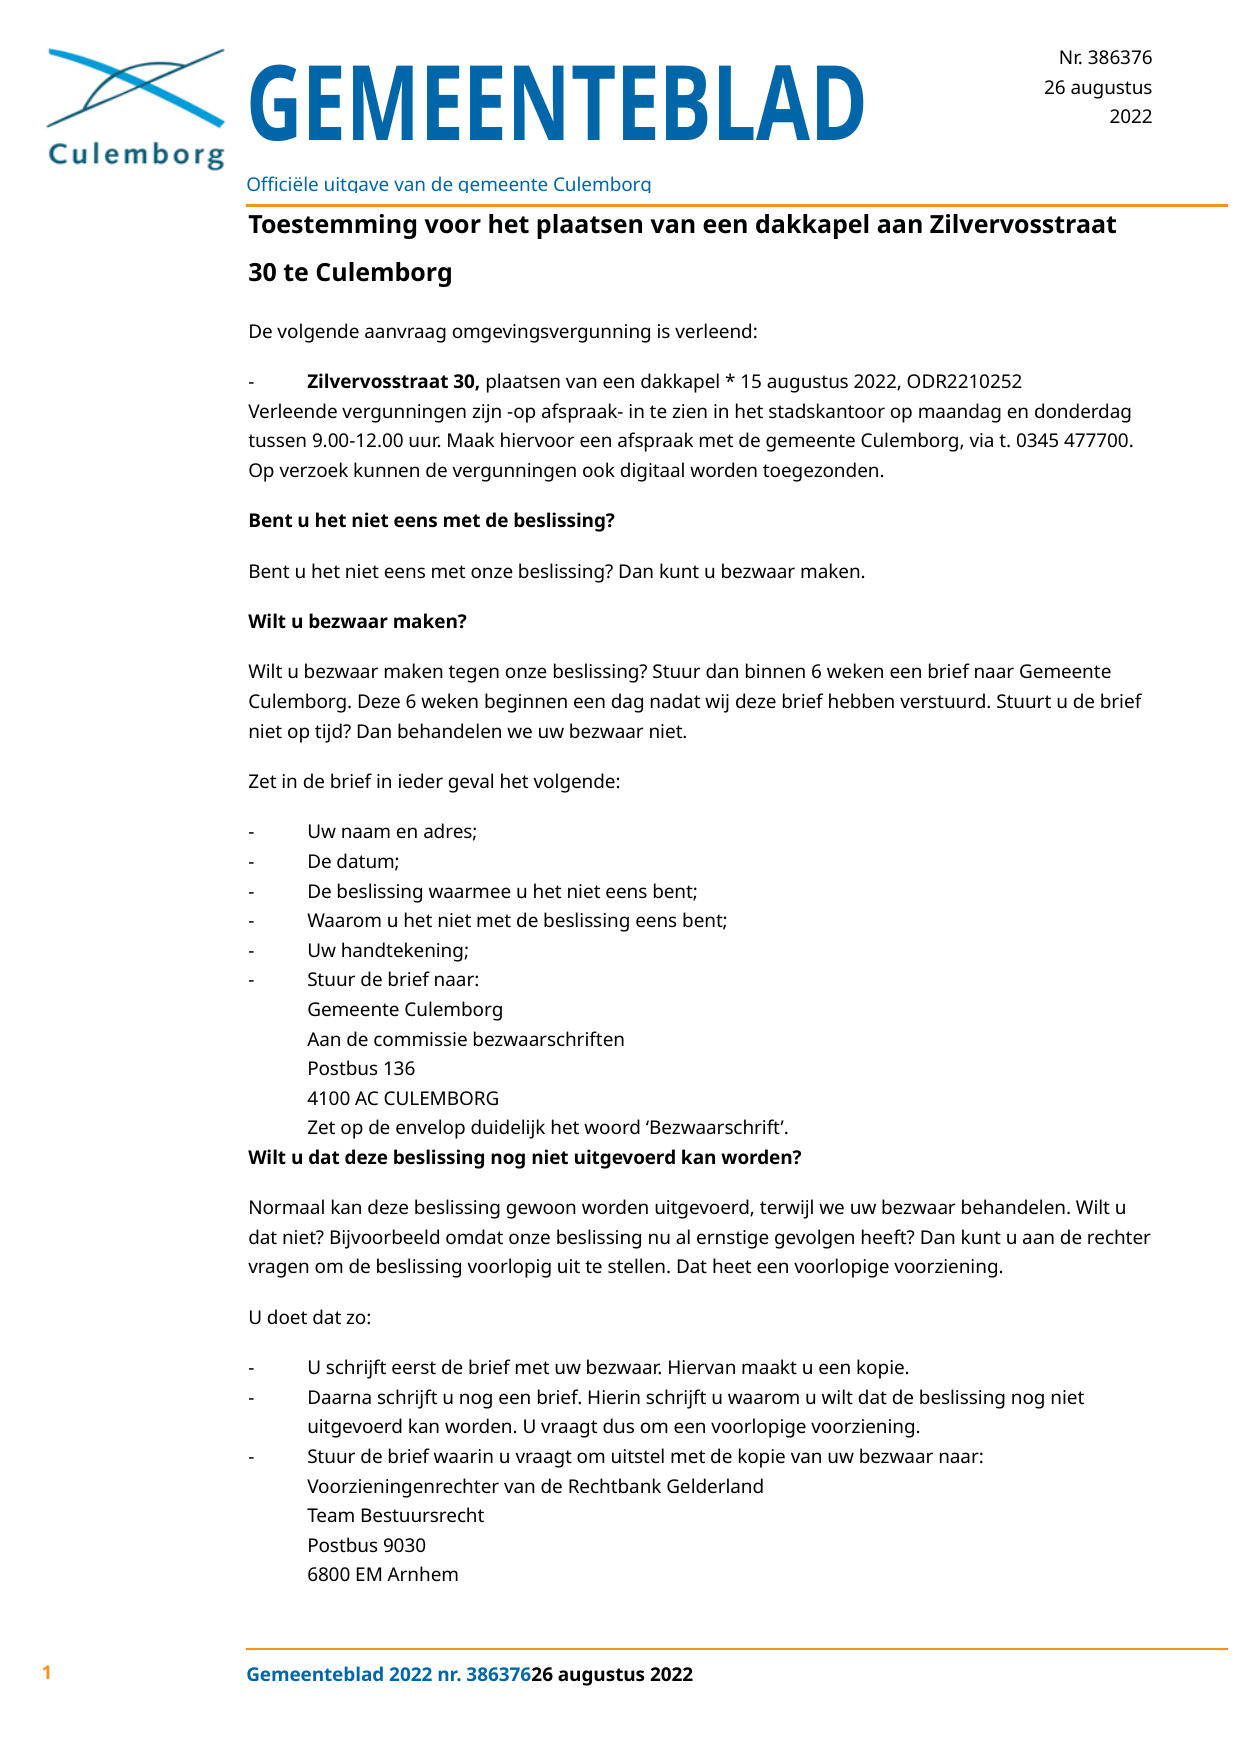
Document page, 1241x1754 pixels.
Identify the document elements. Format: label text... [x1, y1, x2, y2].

list Waarom u het niet met de beslissing eens bent; [248, 907, 1152, 933]
text U doet dat zo: [248, 1304, 1152, 1330]
text Bent u het niet eens met onze beslissing? Dan kunt u bezwaar maken. [248, 558, 1152, 584]
list Voorzieningenrechter van de Rechtbank Gelderland [248, 1473, 1152, 1499]
text Verleende vergunningen zijn -op afspraak- in te zien in het stadskantoor op maandag en donderdag tussen 9.00-12.00 uur. Maak hiervoor een afspraak met de gemeente Culemborg, via t. 0345 477700. Op verzoek kunnen de vergunningen ook digitaal worden toegezonden. [248, 398, 1152, 483]
list Postbus 9030 [248, 1532, 1152, 1558]
picture [41, 47, 231, 172]
text Toestemming voor het plaatsen van een dakkapel aan Zilvervosstraat 30 te Culemborg [248, 207, 1152, 288]
list De beslissing waarmee u het niet eens bent; [248, 878, 1152, 904]
list Postbus 136 [248, 1055, 1152, 1081]
list Gemeente Culemborg [248, 996, 1152, 1022]
text Wilt u dat deze beslissing nog niet uitgevoerd kan worden? [248, 1144, 1152, 1170]
list De datum; [248, 848, 1152, 874]
list Aan de commissie bezwaarschriften [248, 1026, 1152, 1052]
list Stuur de brief waarin u vraagt om uitstel met de kopie van uw bezwaar naar: [248, 1443, 1152, 1469]
list Daarna schrijft u nog een brief. Hierin schrijft u waarom u wilt dat de beslissing nog niet uitgevoerd kan worden. U vraagt dus om een voorlopige voorziening. [248, 1384, 1152, 1439]
text Bent u het niet eens met de beslissing? [248, 507, 1152, 533]
list Team Bestuursrecht [248, 1502, 1152, 1528]
list Stuur de brief naar: [248, 967, 1152, 992]
text Normaal kan deze beslissing gewoon worden uitgevoerd, terwijl we uw bezwaar behandelen. Wilt u dat niet? Bijvoorbeeld omdat onze beslissing nu al ernstige gevolgen heeft? Dan kunt u aan de rechter vragen om de beslissing voorlopig uit te stellen. Dat heet een voorlopige voorziening. [248, 1194, 1152, 1279]
list Uw naam en adres; [248, 819, 1152, 844]
list Zilvervosstraat 30, plaatsen van een dakkapel * 15 augustus 2022, ODR2210252 [248, 368, 1152, 394]
list Uw handtekening; [248, 937, 1152, 963]
text Zet in de brief in ieder geval het volgende: [248, 768, 1152, 794]
text De volgende aanvraag omgevingsvergunning is verleend: [248, 318, 1152, 344]
list 6800 EM Arnhem [248, 1562, 1152, 1587]
list Zet op de envelop duidelijk het woord ‘Bezwaarschrift’. [248, 1114, 1152, 1140]
text Wilt u bezwaar maken tegen onze beslissing? Stuur dan binnen 6 weken een brief naar Gemeente Culemborg. Deze 6 weken beginnen een dag nadat wij deze brief hebben verstuurd. Stuurt u de brief niet op tijd? Dan behandelen we uw bezwaar niet. [248, 659, 1152, 744]
list 4100 AC CULEMBORG [248, 1085, 1152, 1111]
list U schrijft eerst de brief met uw bezwaar. Hiervan maakt u een kopie. [248, 1354, 1152, 1380]
text Wilt u bezwaar maken? [248, 608, 1152, 634]
